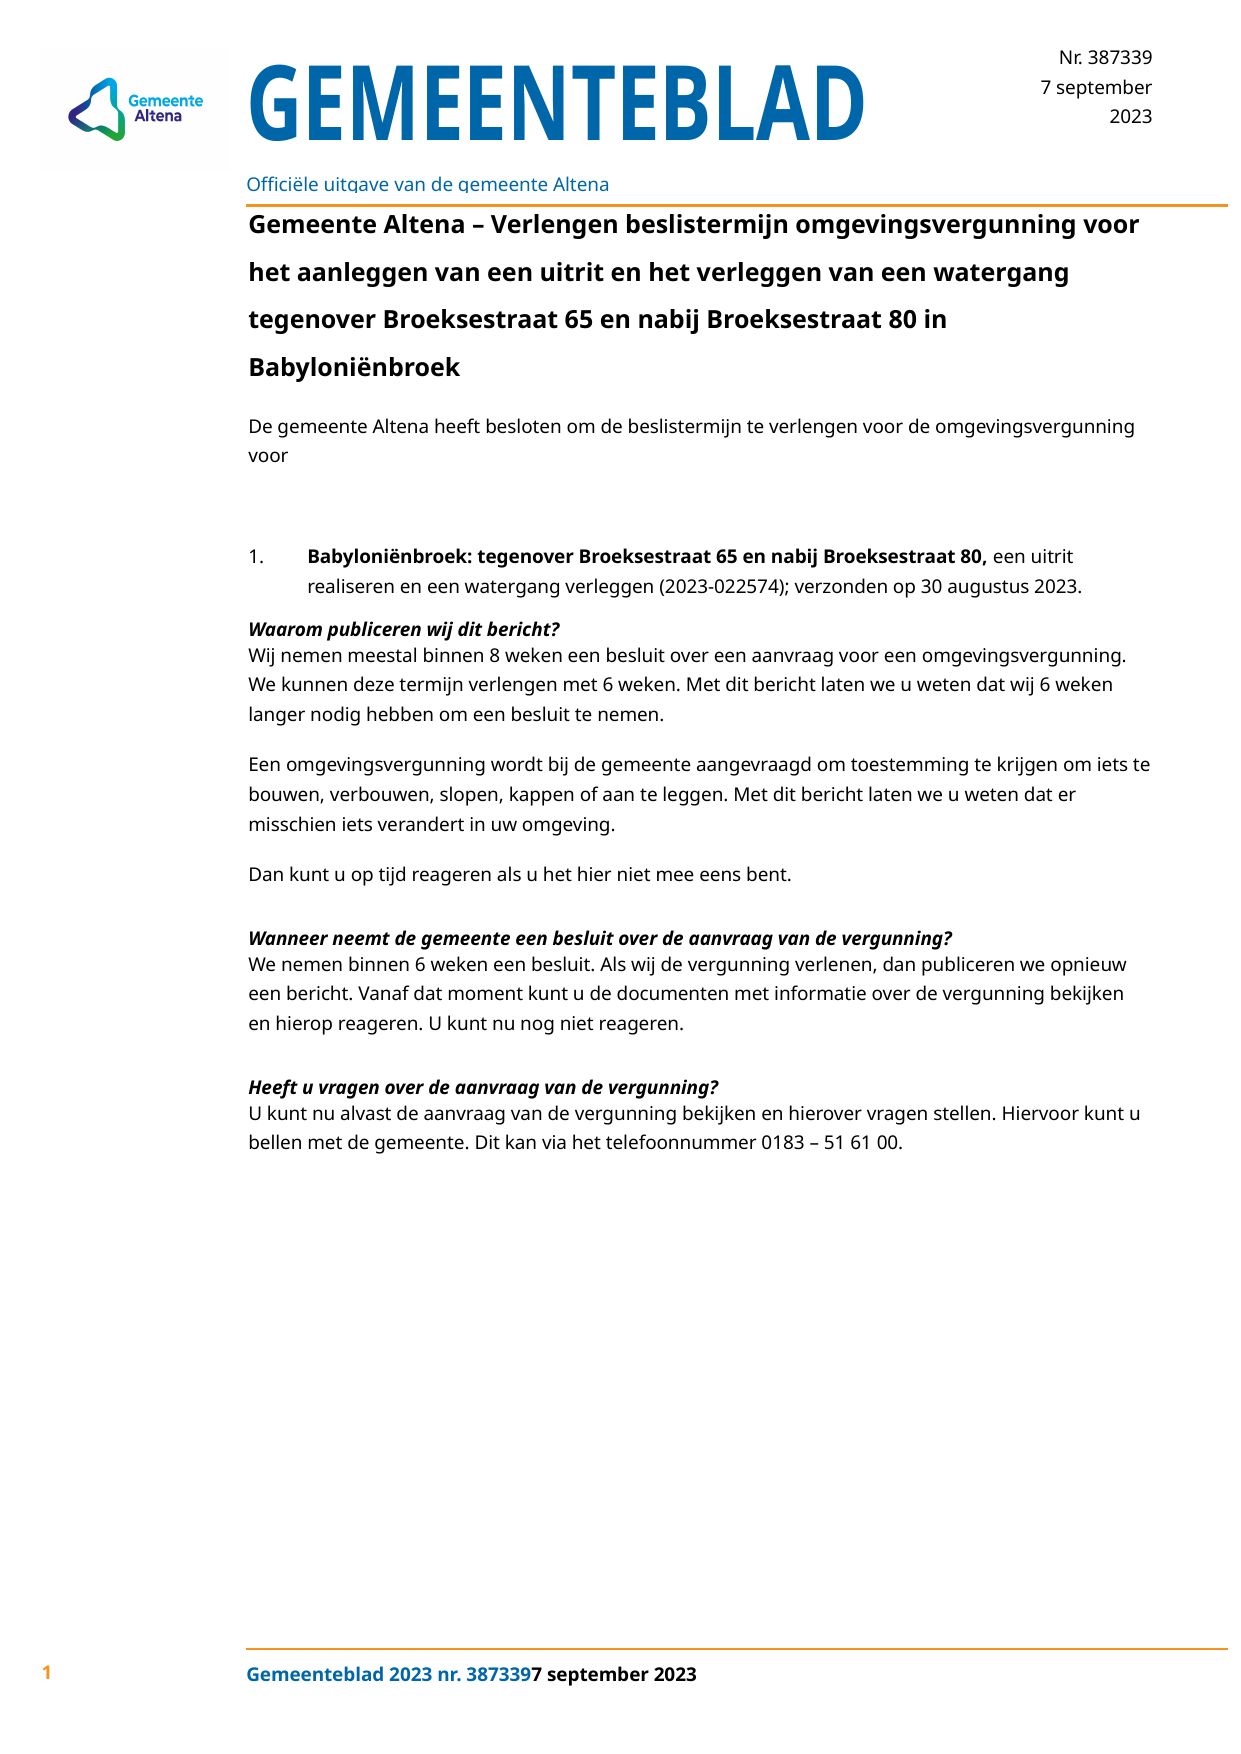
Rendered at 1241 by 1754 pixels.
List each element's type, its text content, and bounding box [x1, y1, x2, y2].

list Babyloniënbroek: tegenover Broeksestraat 65 en nabij Broeksestraat 80, een uitrit realiseren en een watergang verleggen (2023-022574); verzonden op 30 augustus 2023. [248, 543, 1152, 599]
picture [41, 47, 231, 172]
text Een omgevingsvergunning wordt bij de gemeente aangevraagd om toestemming te krijgen om iets te bouwen, verbouwen, slopen, kappen of aan te leggen. Met dit bericht laten we u weten dat er misschien iets verandert in uw omgeving. [248, 752, 1152, 836]
text U kunt nu alvast de aanvraag van de vergunning bekijken en hierover vragen stellen. Hiervoor kunt u bellen met de gemeente. Dit kan via het telefoonnummer 0183 – 51 61 00. [248, 1100, 1152, 1155]
text Wanneer neemt de gemeente een besluit over de aanvraag van de vergunning? [248, 925, 1152, 951]
text We nemen binnen 6 weken een besluit. Als wij de vergunning verlenen, dan publiceren we opnieuw een bericht. Vanaf dat moment kunt u de documenten met informatie over de vergunning bekijken en hierop reageren. U kunt nu nog niet reageren. [248, 951, 1152, 1036]
text Heeft u vragen over de aanvraag van de vergunning? [248, 1074, 1152, 1100]
text Dan kunt u op tijd reageren als u het hier niet mee eens bent. [248, 861, 1152, 887]
text Waarom publiceren wij dit bericht? [248, 616, 1152, 642]
text Gemeente Altena – Verlengen beslistermijn omgevingsvergunning voor het aanleggen van een uitrit en het verleggen van een watergang tegenover Broeksestraat 65 en nabij Broeksestraat 80 in Babyloniënbroek [248, 207, 1152, 384]
text Wij nemen meestal binnen 8 weken een besluit over een aanvraag voor een omgevingsvergunning. We kunnen deze termijn verlengen met 6 weken. Met dit bericht laten we u weten dat wij 6 weken langer nodig hebben om een besluit te nemen. [248, 642, 1152, 727]
text De gemeente Altena heeft besloten om de beslistermijn te verlengen voor de omgevingsvergunning voor [248, 413, 1152, 468]
